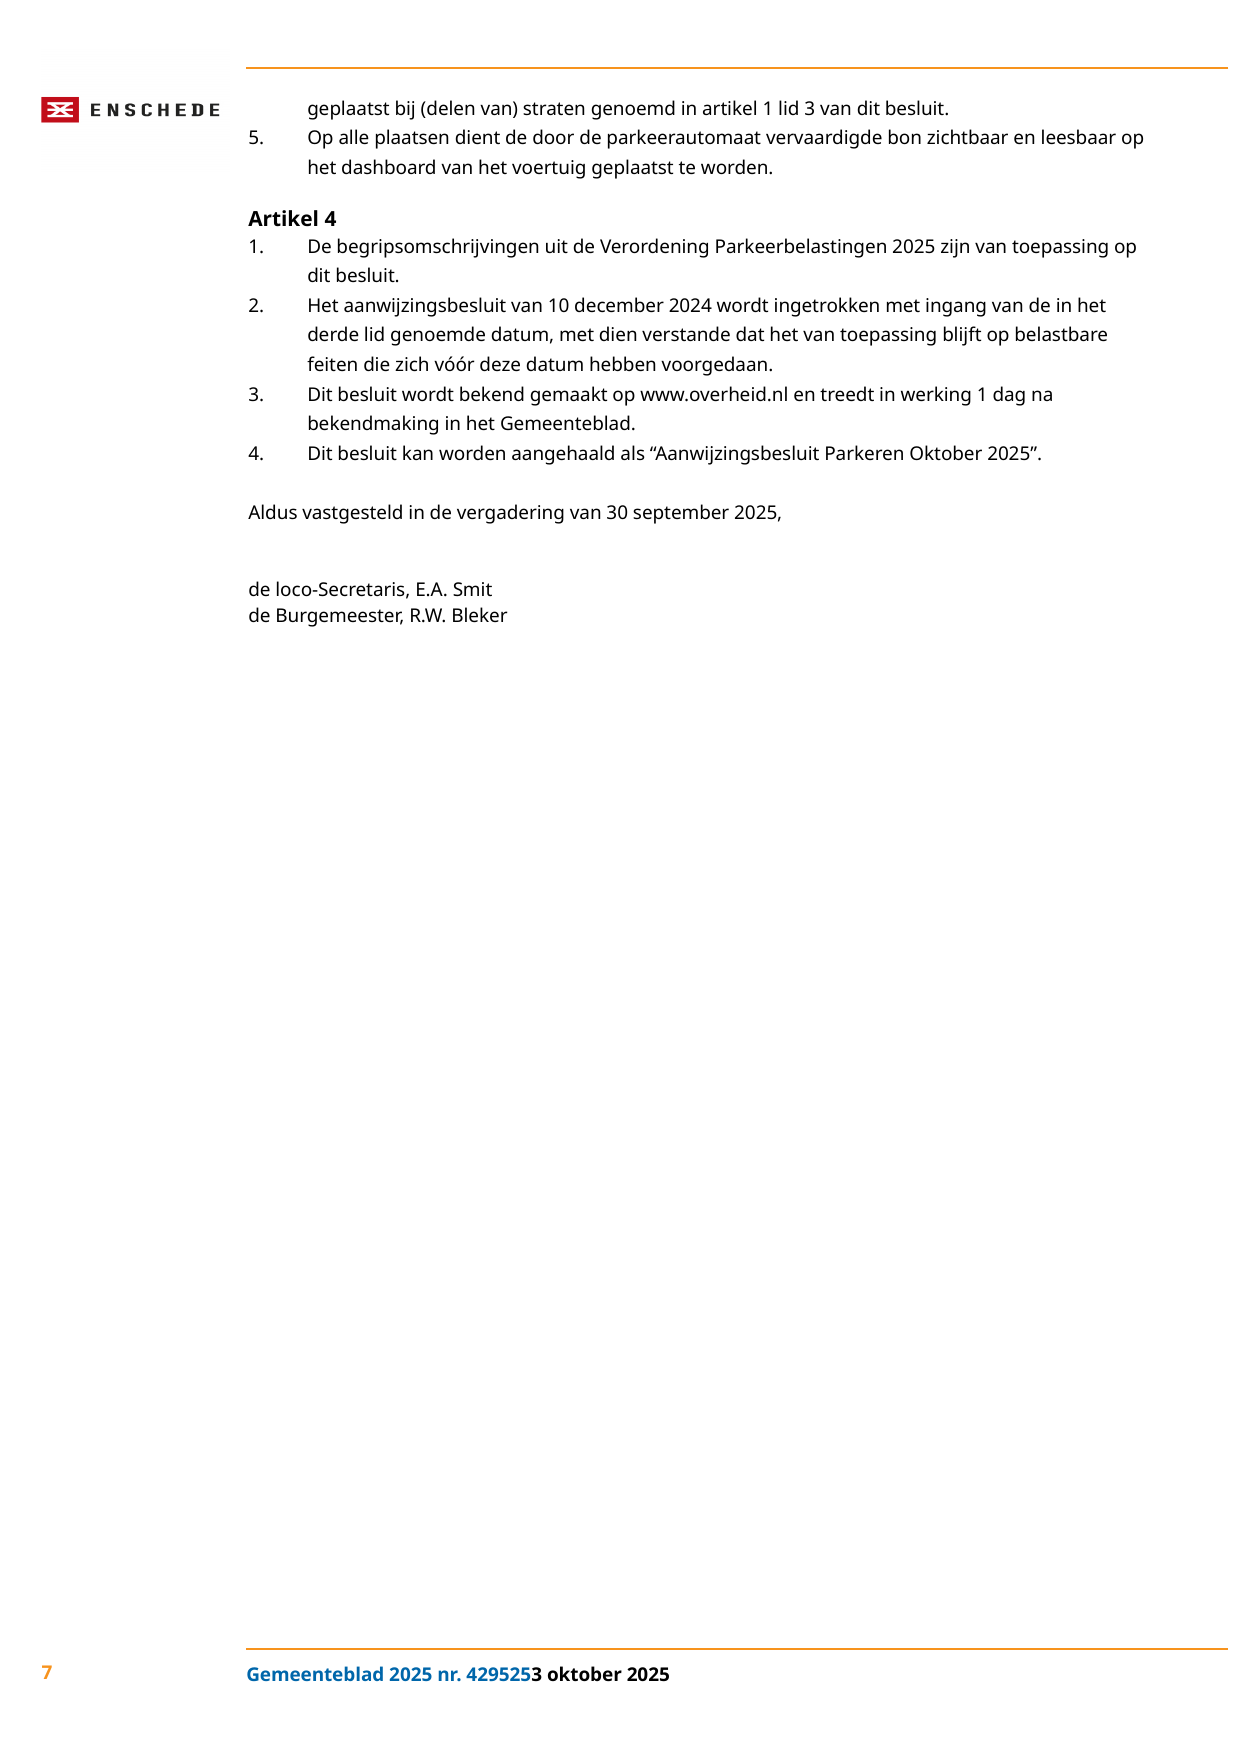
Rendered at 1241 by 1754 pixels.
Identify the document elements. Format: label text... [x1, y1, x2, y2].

text de Burgemeester, R.W. Bleker [248, 602, 1152, 628]
list geplaatst bij (delen van) straten genoemd in artikel 1 lid 3 van dit besluit. [248, 95, 1152, 121]
list Op alle plaatsen dient de door de parkeerautomaat vervaardigde bon zichtbaar en leesbaar op het dashboard van het voertuig geplaatst te worden. [248, 124, 1152, 180]
text Aldus vastgesteld in de vergadering van 30 september 2025, [248, 499, 1152, 525]
list Dit besluit kan worden aangehaald als “Aanwijzingsbesluit Parkeren Oktober 2025”. [248, 440, 1152, 466]
text de loco-Secretaris, E.A. Smit [248, 576, 1152, 602]
list De begripsomschrijvingen uit de Verordening Parkeerbelastingen 2025 zijn van toepassing op dit besluit. [248, 233, 1152, 288]
list Het aanwijzingsbesluit van 10 december 2024 wordt ingetrokken met ingang van de in het derde lid genoemde datum, met dien verstande dat het van toepassing blijft op belastbare feiten die zich vóór deze datum hebben voorgedaan. [248, 292, 1152, 377]
text Artikel 4 [248, 204, 1152, 233]
list Dit besluit wordt bekend gemaakt op www.overheid.nl en treedt in werking 1 dag na bekendmaking in het Gemeenteblad. [248, 381, 1152, 436]
picture [41, 47, 231, 172]
